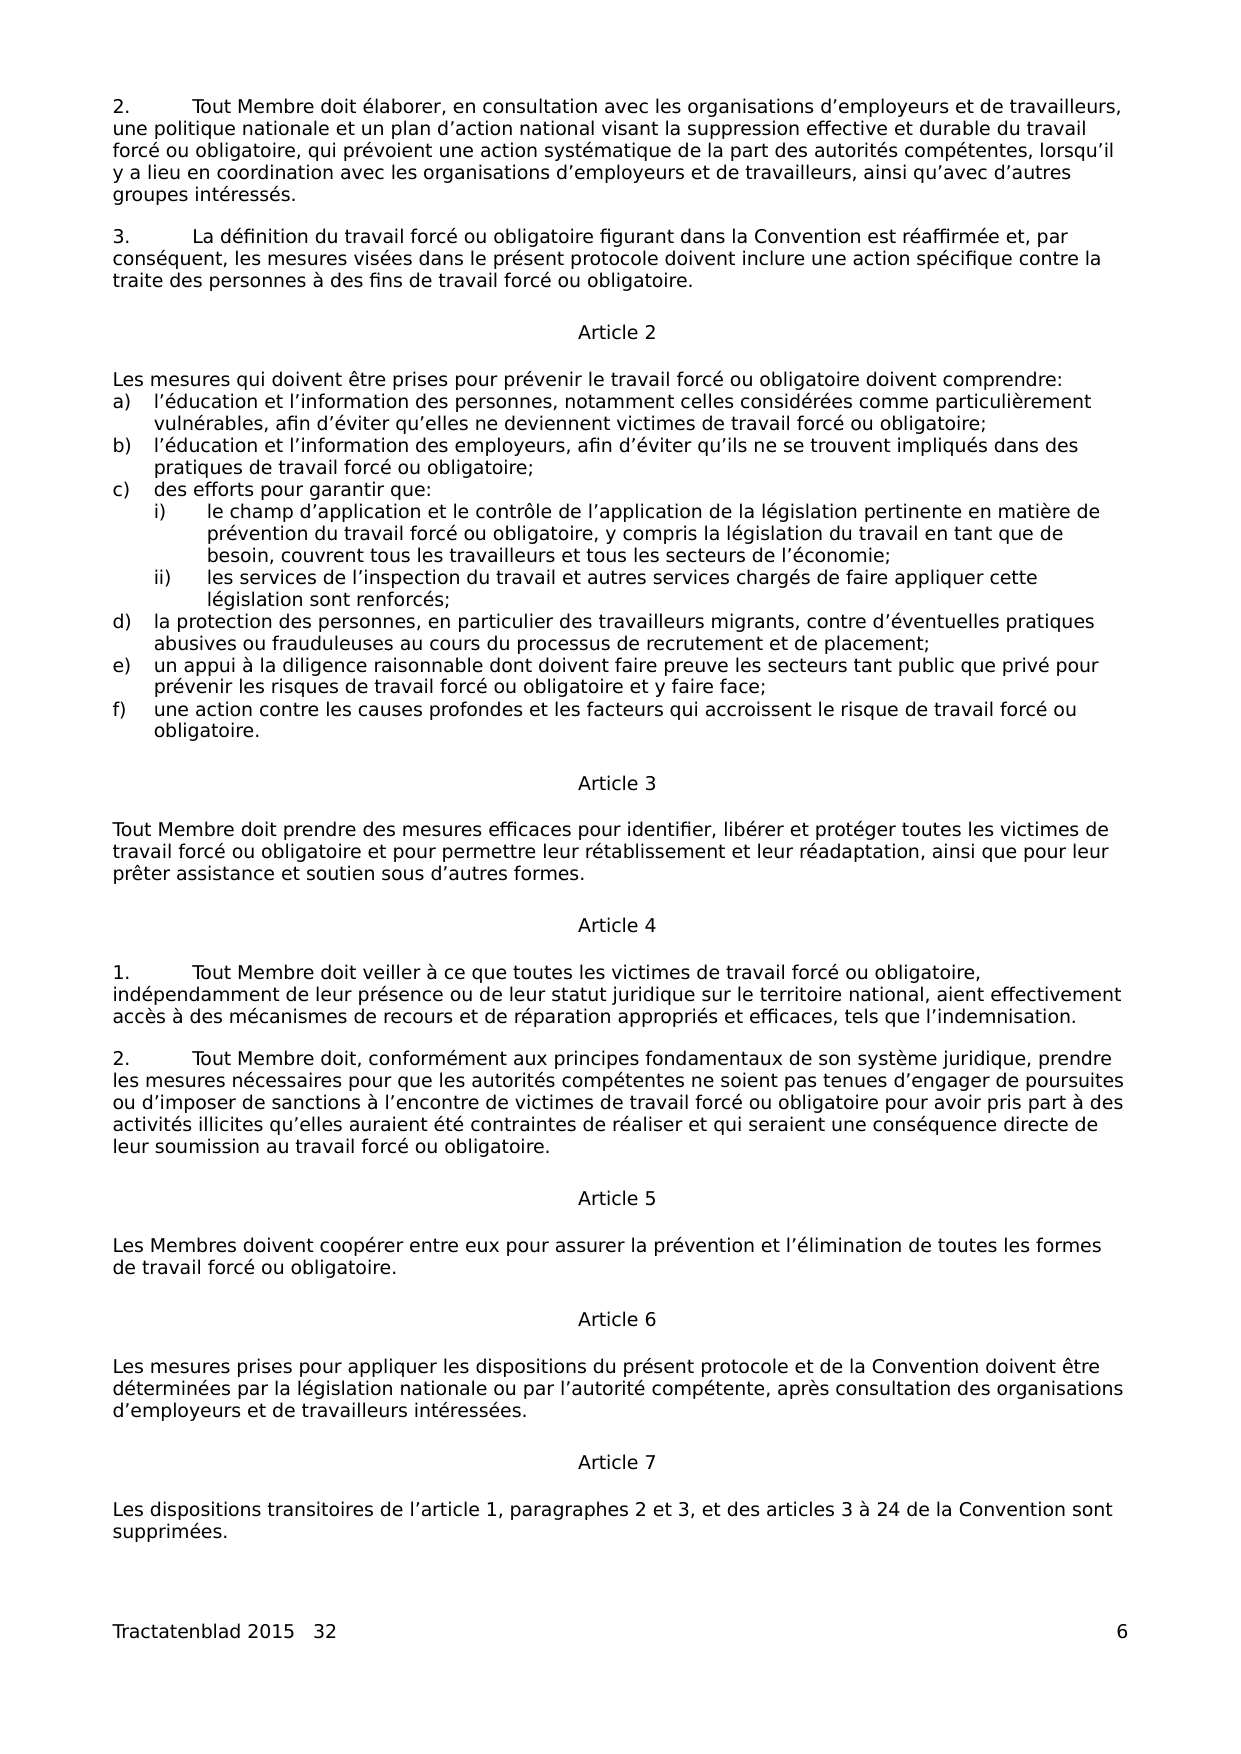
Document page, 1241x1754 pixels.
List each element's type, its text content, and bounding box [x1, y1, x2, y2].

text 2. Tout Membre doit élaborer, en consultation avec les organisations d’employeurs et de travailleurs, une politique nationale et un plan d’action national visant la suppression effective et durable du travail forcé ou obligatoire, qui prévoient une action systématique de la part des autorités compétentes, lorsqu’il y a lieu en coordination avec les organisations d’employeurs et de travailleurs, ainsi qu’avec d’autres groupes intéressés. [112, 96, 1128, 206]
text 2. Tout Membre doit, conformément aux principes fondamentaux de son système juridique, prendre les mesures nécessaires pour que les autorités compétentes ne soient pas tenues d’engager de poursuites ou d’imposer de sanctions à l’encontre de victimes de travail forcé ou obligatoire pour avoir pris part à des activités illicites qu’elles auraient été contraintes de réaliser et qui seraient une conséquence directe de leur soumission au travail forcé ou obligatoire. [112, 1048, 1128, 1158]
text a) l’éducation et l’information des personnes, notamment celles considérées comme particulièrement vulnérables, afin d’éviter qu’elles ne deviennent victimes de travail forcé ou obligatoire; [112, 391, 1128, 435]
subtitle Article 7 [112, 1452, 1128, 1474]
text Les dispositions transitoires de l’article 1, paragraphes 2 et 3, et des articles 3 à 24 de la Convention sont supprimées. [112, 1499, 1128, 1543]
subtitle Article 2 [112, 322, 1128, 344]
subtitle Article 6 [112, 1309, 1128, 1331]
subtitle Article 3 [112, 772, 1128, 794]
text e) un appui à la diligence raisonnable dont doivent faire preuve les secteurs tant public que privé pour prévenir les risques de travail forcé ou obligatoire et y faire face; [112, 654, 1128, 698]
text Les Membres doivent coopérer entre eux pour assurer la prévention et l’élimination de toutes les formes de travail forcé ou obligatoire. [112, 1235, 1128, 1279]
text f) une action contre les causes profondes et les facteurs qui accroissent le risque de travail forcé ou obligatoire. [112, 698, 1128, 742]
text b) l’éducation et l’information des employeurs, afin d’éviter qu’ils ne se trouvent impliqués dans des pratiques de travail forcé ou obligatoire; [112, 435, 1128, 479]
text ii) les services de l’inspection du travail et autres services chargés de faire appliquer cette législation sont renforcés; [153, 567, 1128, 611]
text 1. Tout Membre doit veiller à ce que toutes les victimes de travail forcé ou obligatoire, indépendamment de leur présence ou de leur statut juridique sur le territoire national, aient effectivement accès à des mécanismes de recours et de réparation appropriés et efficaces, tels que l’indemnisation. [112, 962, 1128, 1028]
text d) la protection des personnes, en particulier des travailleurs migrants, contre d’éventuelles pratiques abusives ou frauduleuses au cours du processus de recrutement et de placement; [112, 611, 1128, 654]
text Les mesures prises pour appliquer les dispositions du présent protocole et de la Convention doivent être déterminées par la législation nationale ou par l’autorité compétente, après consultation des organisations d’employeurs et de travailleurs intéressées. [112, 1356, 1128, 1422]
text Les mesures qui doivent être prises pour prévenir le travail forcé ou obligatoire doivent comprendre: [112, 369, 1128, 391]
text Tout Membre doit prendre des mesures efficaces pour identifier, libérer et protéger toutes les victimes de travail forcé ou obligatoire et pour permettre leur rétablissement et leur réadaptation, ainsi que pour leur prêter assistance et soutien sous d’autres formes. [112, 819, 1128, 885]
text 3. La définition du travail forcé ou obligatoire figurant dans la Convention est réaffirmée et, par conséquent, les mesures visées dans le présent protocole doivent inclure une action spécifique contre la traite des personnes à des fins de travail forcé ou obligatoire. [112, 226, 1128, 292]
subtitle Article 5 [112, 1188, 1128, 1210]
text c) des efforts pour garantir que: [112, 479, 1128, 501]
subtitle Article 4 [112, 915, 1128, 937]
text i) le champ d’application et le contrôle de l’application de la législation pertinente en matière de prévention du travail forcé ou obligatoire, y compris la législation du travail en tant que de besoin, couvrent tous les travailleurs et tous les secteurs de l’économie; [153, 501, 1128, 567]
